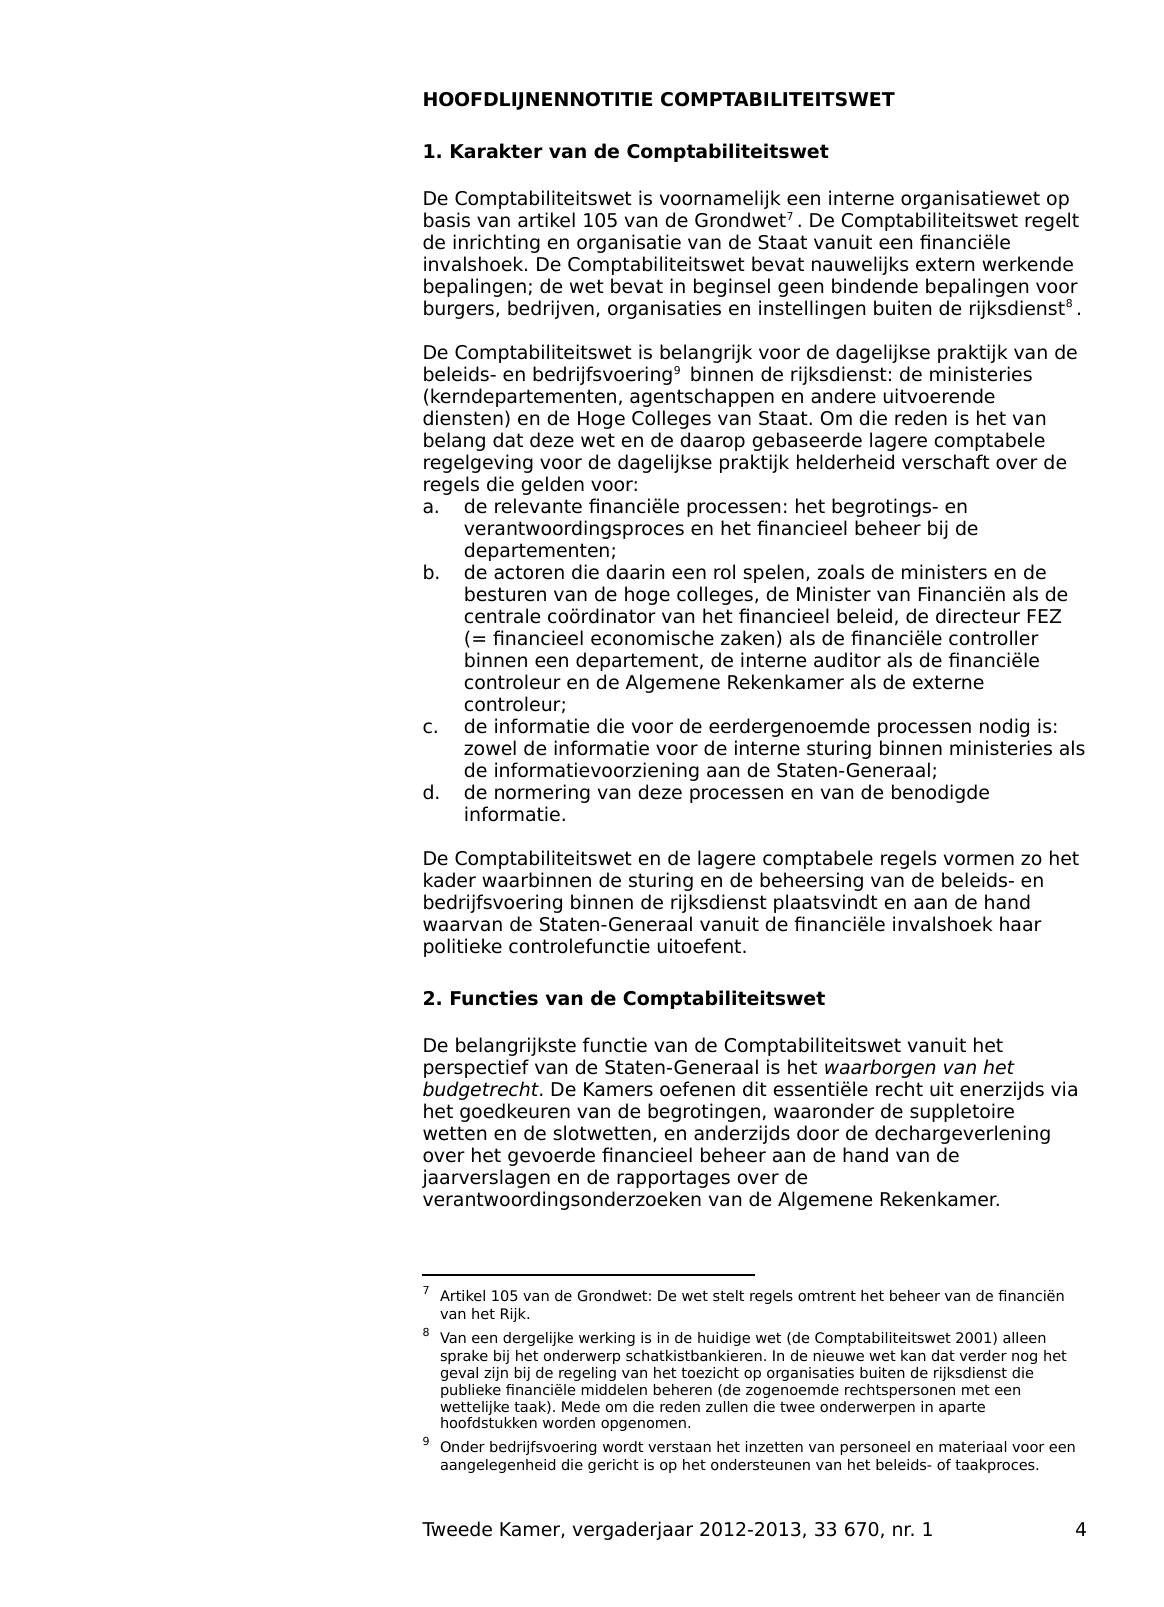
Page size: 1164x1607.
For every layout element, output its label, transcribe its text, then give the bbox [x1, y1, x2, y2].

subtitle HOOFDLIJNENNOTITIE COMPTABILITEITSWET [422, 89, 1087, 111]
text De Comptabiliteitswet is voornamelijk een interne organisatiewet op basis van artikel 105 van de Grondwet. De Comptabiliteitswet regelt de inrichting en organisatie van de Staat vanuit een financiële invalshoek. De Comptabiliteitswet bevat nauwelijks extern werkende bepalingen; de wet bevat in beginsel geen bindende bepalingen voor burgers, bedrijven, organisaties en instellingen buiten de rijksdienst. [422, 188, 1087, 320]
text a. de relevante financiële processen: het begrotings- en verantwoordingsproces en het financieel beheer bij de departementen; [422, 496, 1087, 562]
text De belangrijkste functie van de Comptabiliteitswet vanuit het perspectief van de Staten-Generaal is het waarborgen van het budgetrecht. De Kamers oefenen dit essentiële recht uit enerzijds via het goedkeuren van de begrotingen, waaronder de suppletoire wetten en de slotwetten, en anderzijds door de dechargeverlening over het gevoerde financieel beheer aan de hand van de jaarverslagen en de rapportages over de verantwoordingsonderzoeken van de Algemene Rekenkamer. [422, 1035, 1087, 1211]
text Artikel 105 van de Grondwet: De wet stelt regels omtrent het beheer van de financiën van het Rijk. [422, 1284, 1087, 1323]
text b. de actoren die daarin een rol spelen, zoals de ministers en de besturen van de hoge colleges, de Minister van Financiën als de centrale coördinator van het financieel beleid, de directeur FEZ (= financieel economische zaken) als de financiële controller binnen een departement, de interne auditor als de financiële controleur en de Algemene Rekenkamer als de externe controleur; [422, 562, 1087, 716]
subtitle 1. Karakter van de Comptabiliteitswet [422, 141, 1087, 163]
text Onder bedrijfsvoering wordt verstaan het inzetten van personeel en materiaal voor een aangelegenheid die gericht is op het ondersteunen van het beleids- of taakproces. [422, 1435, 1087, 1474]
text De Comptabiliteitswet en de lagere comptabele regels vormen zo het kader waarbinnen de sturing en de beheersing van de beleids- en bedrijfsvoering binnen de rijksdienst plaatsvindt en aan de hand waarvan de Staten-Generaal vanuit de financiële invalshoek haar politieke controlefunctie uitoefent. [422, 848, 1087, 958]
text Van een dergelijke werking is in de huidige wet (de Comptabiliteitswet 2001) alleen sprake bij het onderwerp schatkistbankieren. In de nieuwe wet kan dat verder nog het geval zijn bij de regeling van het toezicht op organisaties buiten de rijksdienst die publieke financiële middelen beheren (de zogenoemde rechtspersonen met een wettelijke taak). Mede om die reden zullen die twee onderwerpen in aparte hoofdstukken worden opgenomen. [422, 1326, 1087, 1432]
subtitle 2. Functies van de Comptabiliteitswet [422, 988, 1087, 1010]
text c. de informatie die voor de eerdergenoemde processen nodig is: zowel de informatie voor de interne sturing binnen ministeries als de informatievoorziening aan de Staten-Generaal; [422, 716, 1087, 782]
text d. de normering van deze processen en van de benodigde informatie. [422, 782, 1087, 826]
text De Comptabiliteitswet is belangrijk voor de dagelijkse praktijk van de beleids- en bedrijfsvoering binnen de rijksdienst: de ministeries (kerndepartementen, agentschappen en andere uitvoerende diensten) en de Hoge Colleges van Staat. Om die reden is het van belang dat deze wet en de daarop gebaseerde lagere comptabele regelgeving voor de dagelijkse praktijk helderheid verschaft over de regels die gelden voor: [422, 342, 1087, 496]
